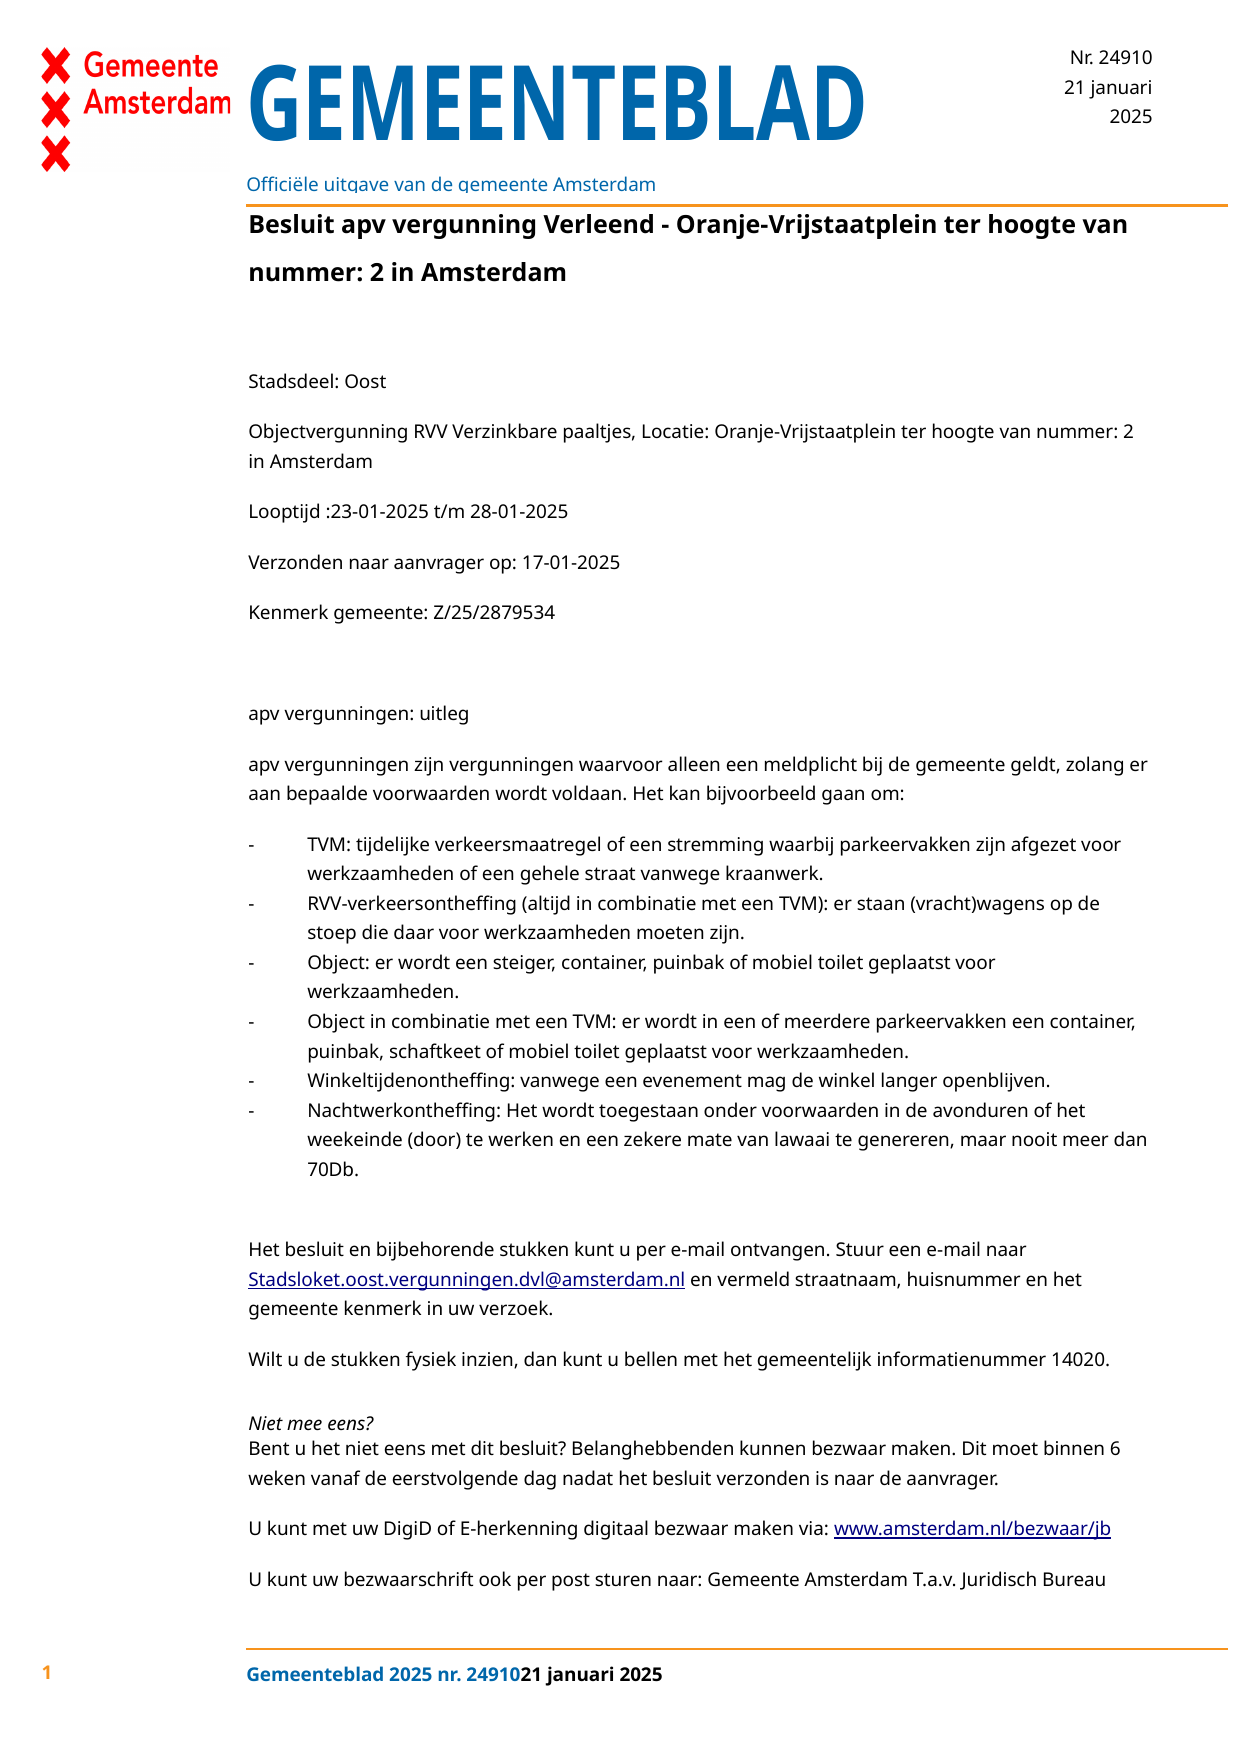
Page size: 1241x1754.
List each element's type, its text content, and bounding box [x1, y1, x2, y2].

text Objectvergunning RVV Verzinkbare paaltjes, Locatie: Oranje-Vrijstaatplein ter hoogte van nummer: 2 in Amsterdam [248, 419, 1152, 474]
list TVM: tijdelijke verkeersmaatregel of een stremming waarbij parkeervakken zijn afgezet voor werkzaamheden of een gehele straat vanwege kraanwerk. [248, 831, 1152, 886]
text U kunt uw bezwaarschrift ook per post sturen naar: Gemeente Amsterdam T.a.v. Juridisch Bureau [248, 1566, 1152, 1592]
text U kunt met uw DigiD of E-herkenning digitaal bezwaar maken via: www.amsterdam.nl/bezwaar/jb [248, 1516, 1152, 1541]
text apv vergunningen zijn vergunningen waarvoor alleen een meldplicht bij de gemeente geldt, zolang er aan bepaalde voorwaarden wordt voldaan. Het kan bijvoorbeeld gaan om: [248, 751, 1152, 806]
text Kenmerk gemeente: Z/25/2879534 [248, 599, 1152, 625]
list Winkeltijdenontheffing: vanwege een evenement mag de winkel langer openblijven. [248, 1067, 1152, 1093]
text Verzonden naar aanvrager op: 17-01-2025 [248, 549, 1152, 575]
text apv vergunningen: uitleg [248, 700, 1152, 726]
text Bent u het niet eens met dit besluit? Belanghebbenden kunnen bezwaar maken. Dit moet binnen 6 weken vanaf de eerstvolgende dag nadat het besluit verzonden is naar de aanvrager. [248, 1436, 1152, 1491]
text Stadsdeel: Oost [248, 368, 1152, 394]
text Het besluit en bijbehorende stukken kunt u per e-mail ontvangen. Stuur een e-mail naar Stadsloket.oost.vergunningen.dvl@amsterdam.nl en vermeld straatnaam, huisnummer en het gemeente kenmerk in uw verzoek. [248, 1236, 1152, 1321]
list Object in combinatie met een TVM: er wordt in een of meerdere parkeervakken een container, puinbak, schaftkeet of mobiel toilet geplaatst voor werkzaamheden. [248, 1008, 1152, 1064]
text Looptijd :23-01-2025 t/m 28-01-2025 [248, 499, 1152, 524]
list Object: er wordt een steiger, container, puinbak of mobiel toilet geplaatst voor werkzaamheden. [248, 949, 1152, 1004]
text Wilt u de stukken fysiek inzien, dan kunt u bellen met het gemeentelijk informatienummer 14020. [248, 1346, 1152, 1372]
list RVV-verkeersontheffing (altijd in combinatie met een TVM): er staan (vracht)wagens op de stoep die daar voor werkzaamheden moeten zijn. [248, 890, 1152, 945]
text Niet mee eens? [248, 1410, 1152, 1436]
list Nachtwerkontheffing: Het wordt toegestaan onder voorwaarden in de avonduren of het weekeinde (door) te werken en een zekere mate van lawaai te genereren, maar nooit meer dan 70Db. [248, 1097, 1152, 1182]
picture [41, 47, 231, 172]
text Besluit apv vergunning Verleend - Oranje-Vrijstaatplein ter hoogte van nummer: 2 in Amsterdam [248, 207, 1152, 288]
